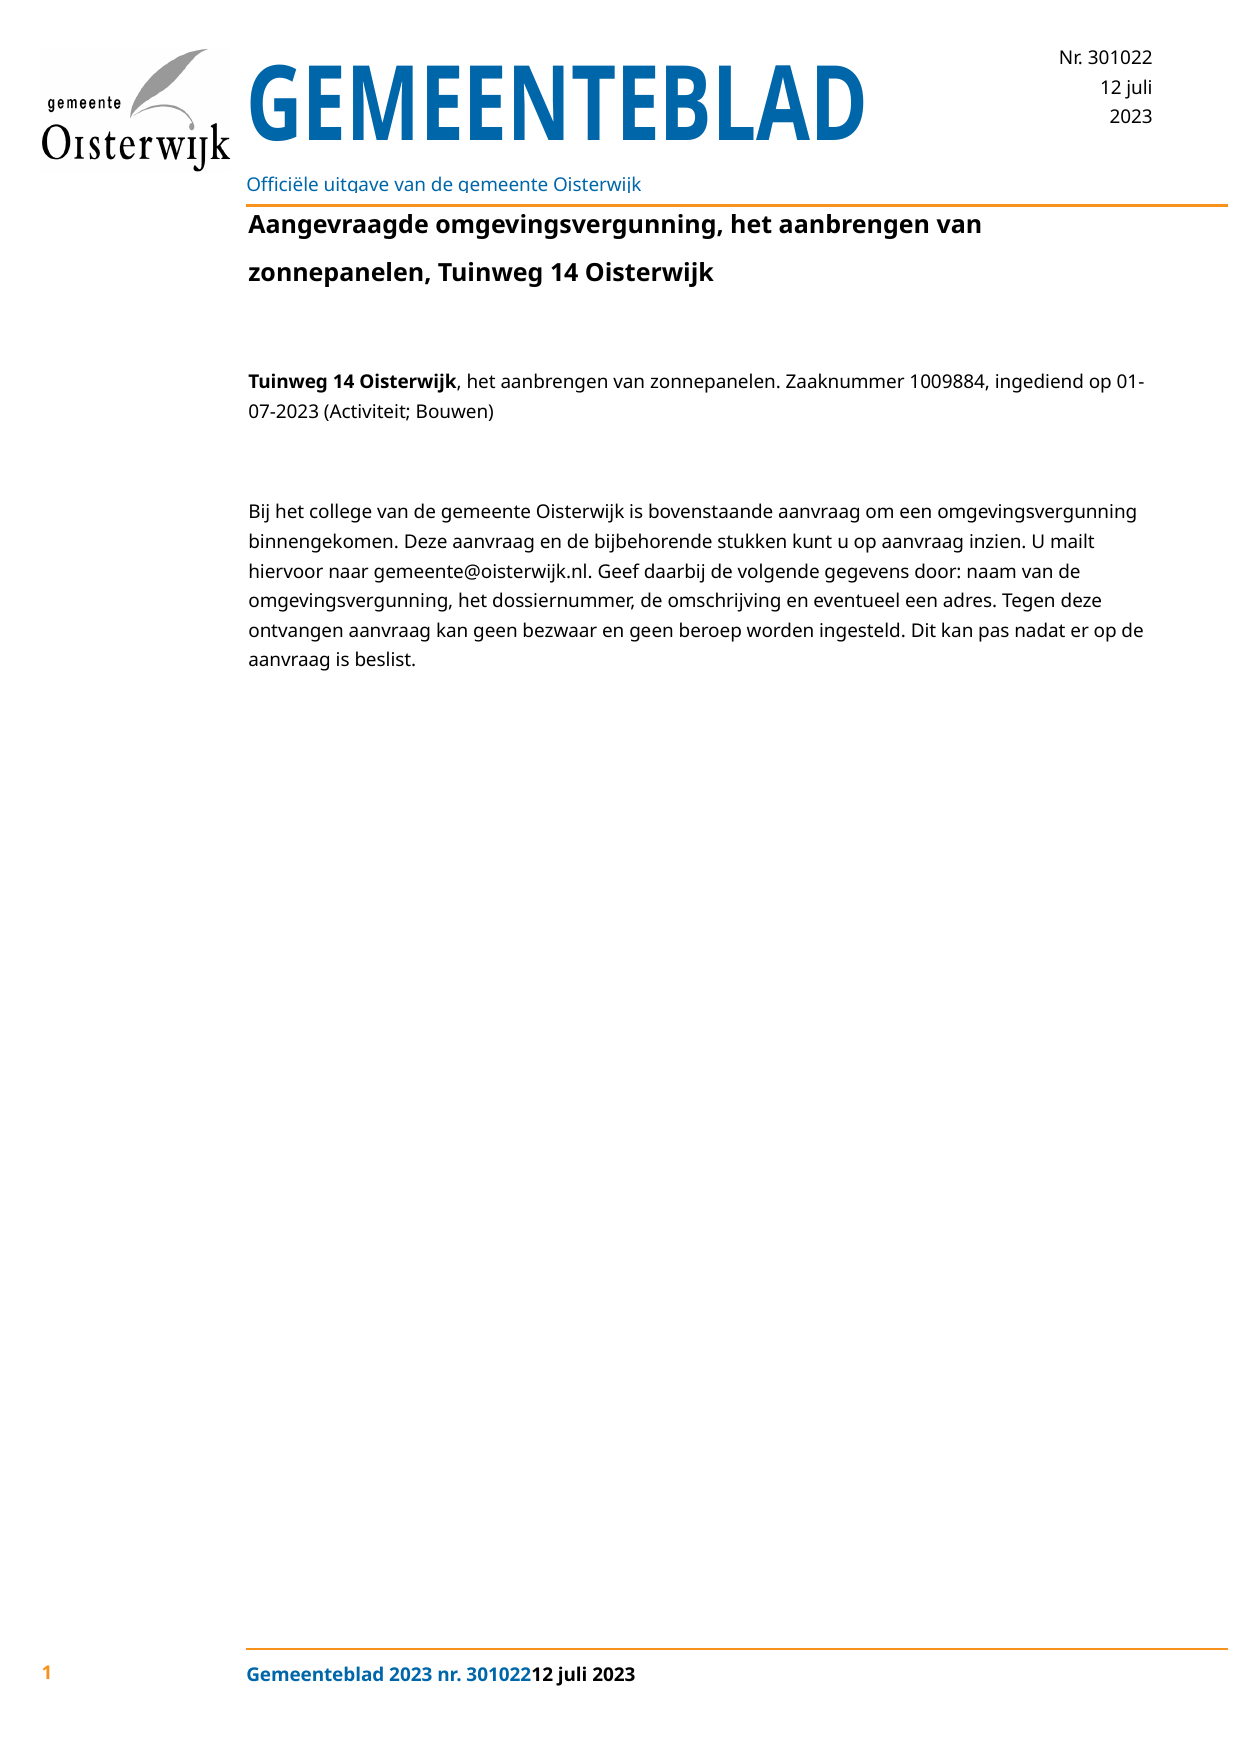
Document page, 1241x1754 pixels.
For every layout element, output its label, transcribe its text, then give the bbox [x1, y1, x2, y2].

picture [41, 47, 231, 172]
text Bij het college van de gemeente Oisterwijk is bovenstaande aanvraag om een omgevingsvergunning binnengekomen. Deze aanvraag en de bijbehorende stukken kunt u op aanvraag inzien. U mailt hiervoor naar gemeente@oisterwijk.nl. Geef daarbij de volgende gegevens door: naam van de omgevingsvergunning, het dossiernummer, de omschrijving en eventueel een adres. Tegen deze ontvangen aanvraag kan geen bezwaar en geen beroep worden ingesteld. Dit kan pas nadat er op de aanvraag is beslist. [248, 499, 1152, 672]
text Tuinweg 14 Oisterwijk, het aanbrengen van zonnepanelen. Zaaknummer 1009884, ingediend op 01-07-2023 (Activiteit; Bouwen) [248, 368, 1152, 424]
text Aangevraagde omgevingsvergunning, het aanbrengen van zonnepanelen, Tuinweg 14 Oisterwijk [248, 207, 1152, 288]
